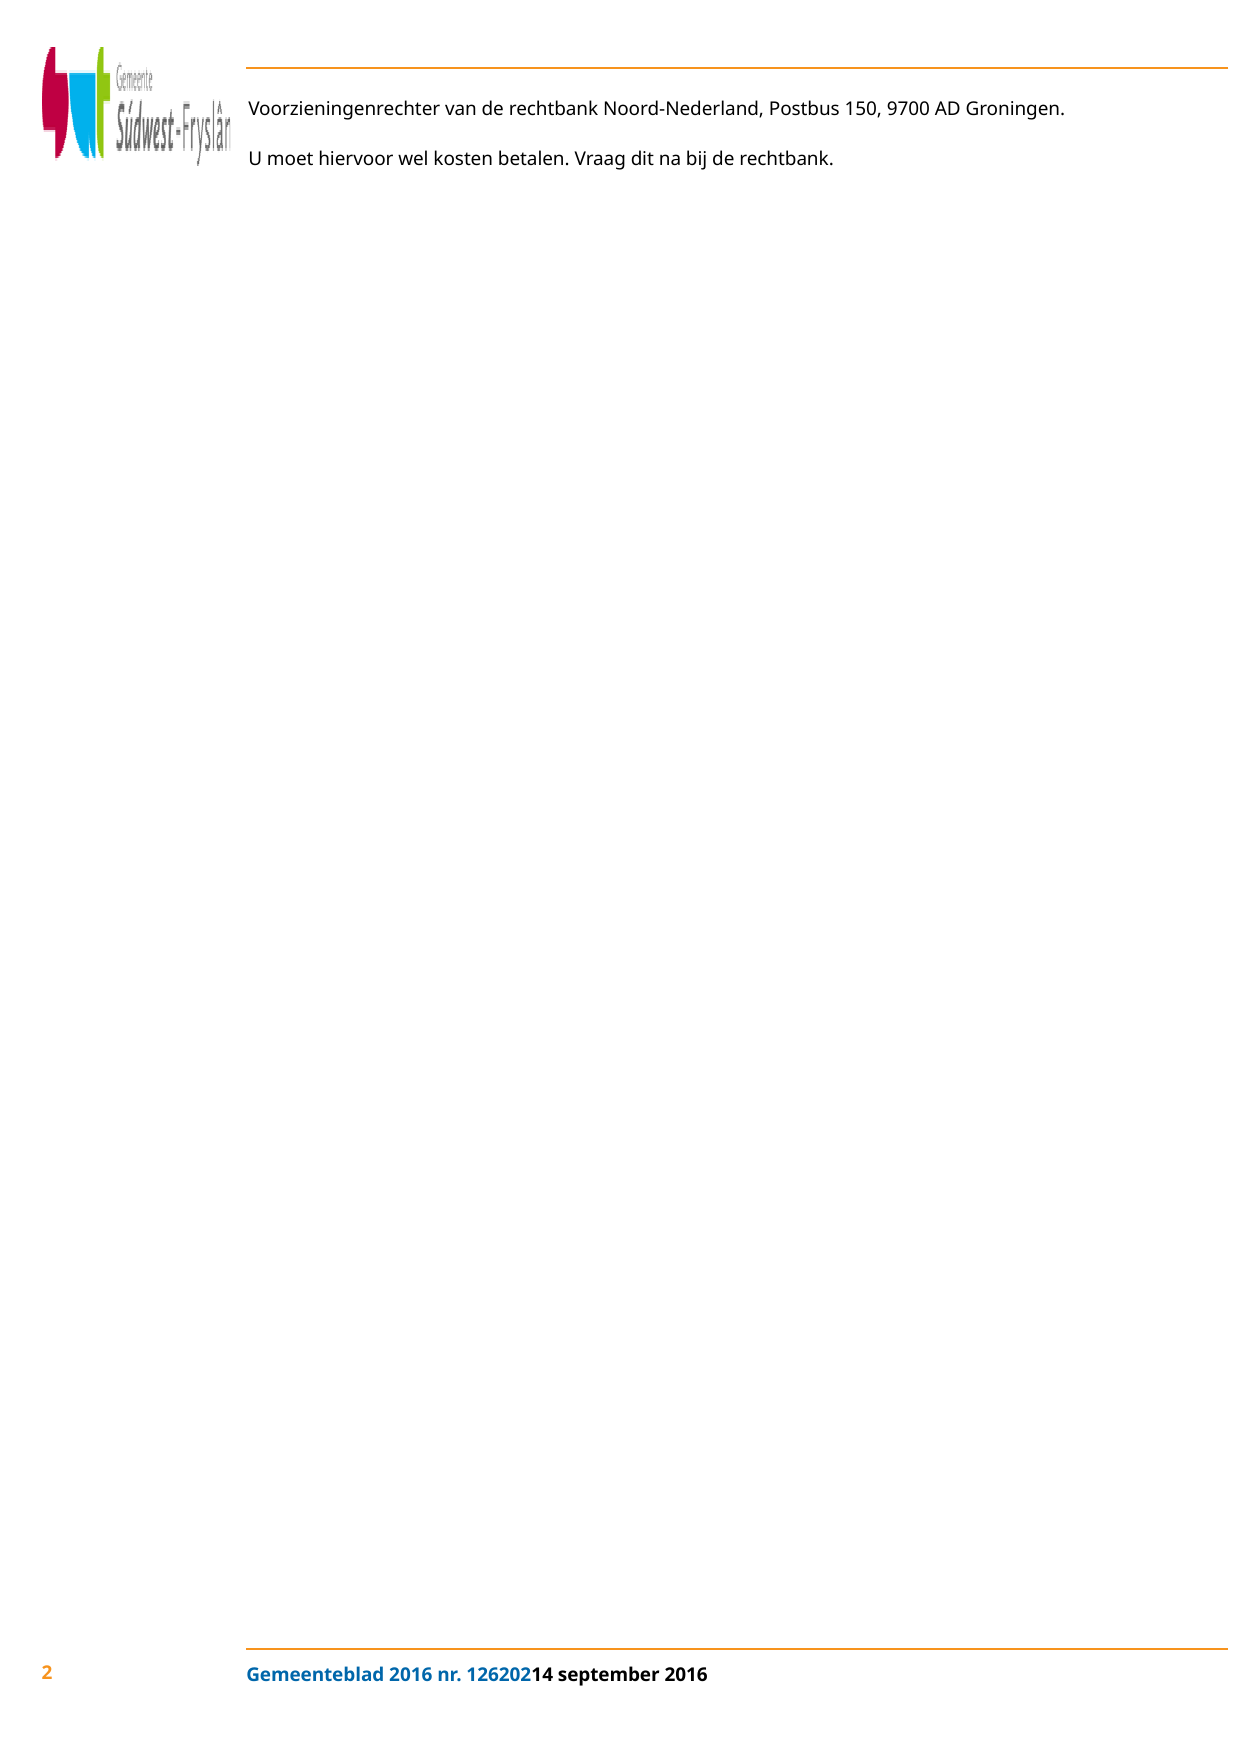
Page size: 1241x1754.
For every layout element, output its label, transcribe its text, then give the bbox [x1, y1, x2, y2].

text Voorzieningenrechter van de rechtbank Noord-Nederland, Postbus 150, 9700 AD Groningen. [248, 95, 1152, 121]
picture [41, 47, 231, 172]
text U moet hiervoor wel kosten betalen. Vraag dit na bij de rechtbank. [248, 145, 1152, 171]
